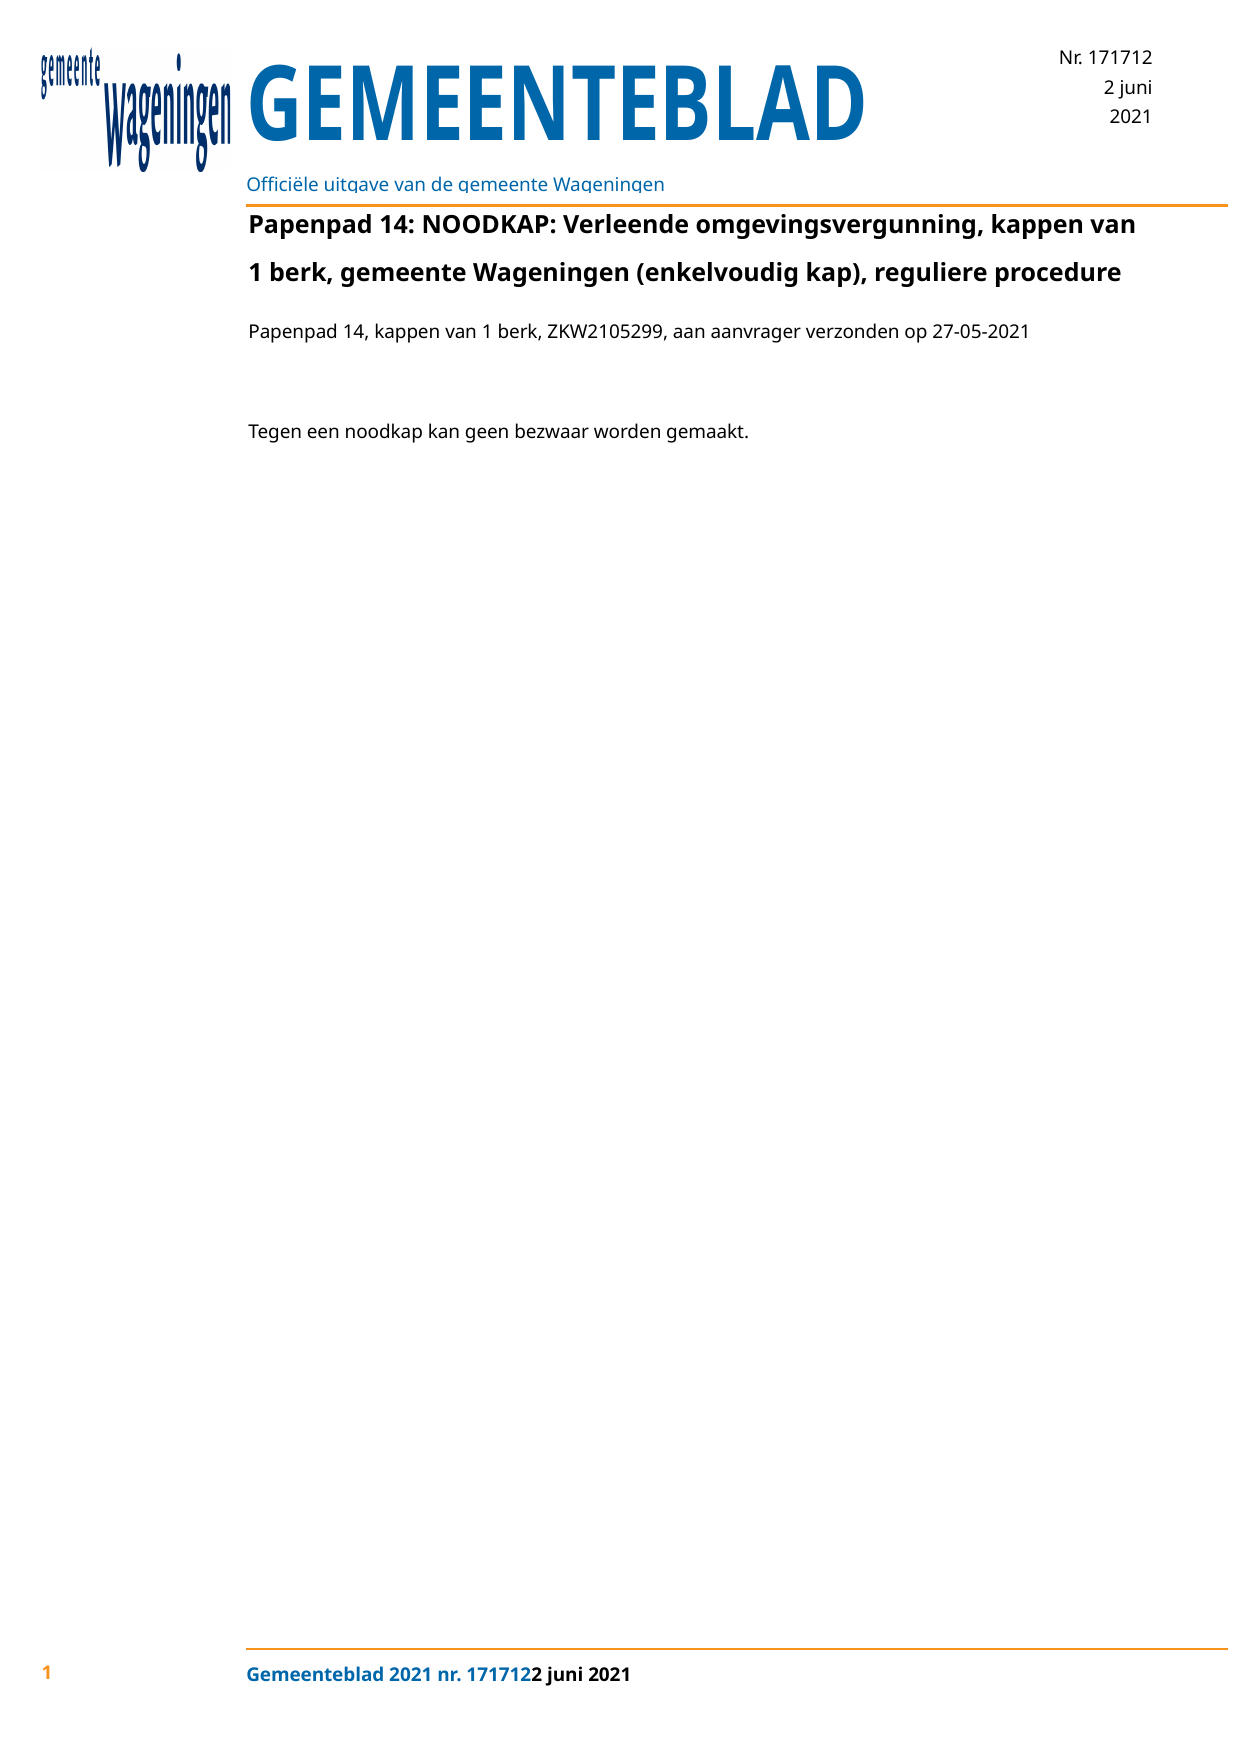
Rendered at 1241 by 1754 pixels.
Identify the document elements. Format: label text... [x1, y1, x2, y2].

text Papenpad 14, kappen van 1 berk, ZKW2105299, aan aanvrager verzonden op 27-05-2021 [248, 318, 1152, 344]
text Papenpad 14: NOODKAP: Verleende omgevingsvergunning, kappen van 1 berk, gemeente Wageningen (enkelvoudig kap), reguliere procedure [248, 207, 1152, 288]
text Tegen een noodkap kan geen bezwaar worden gemaakt. [248, 419, 1152, 444]
picture [41, 47, 231, 172]
